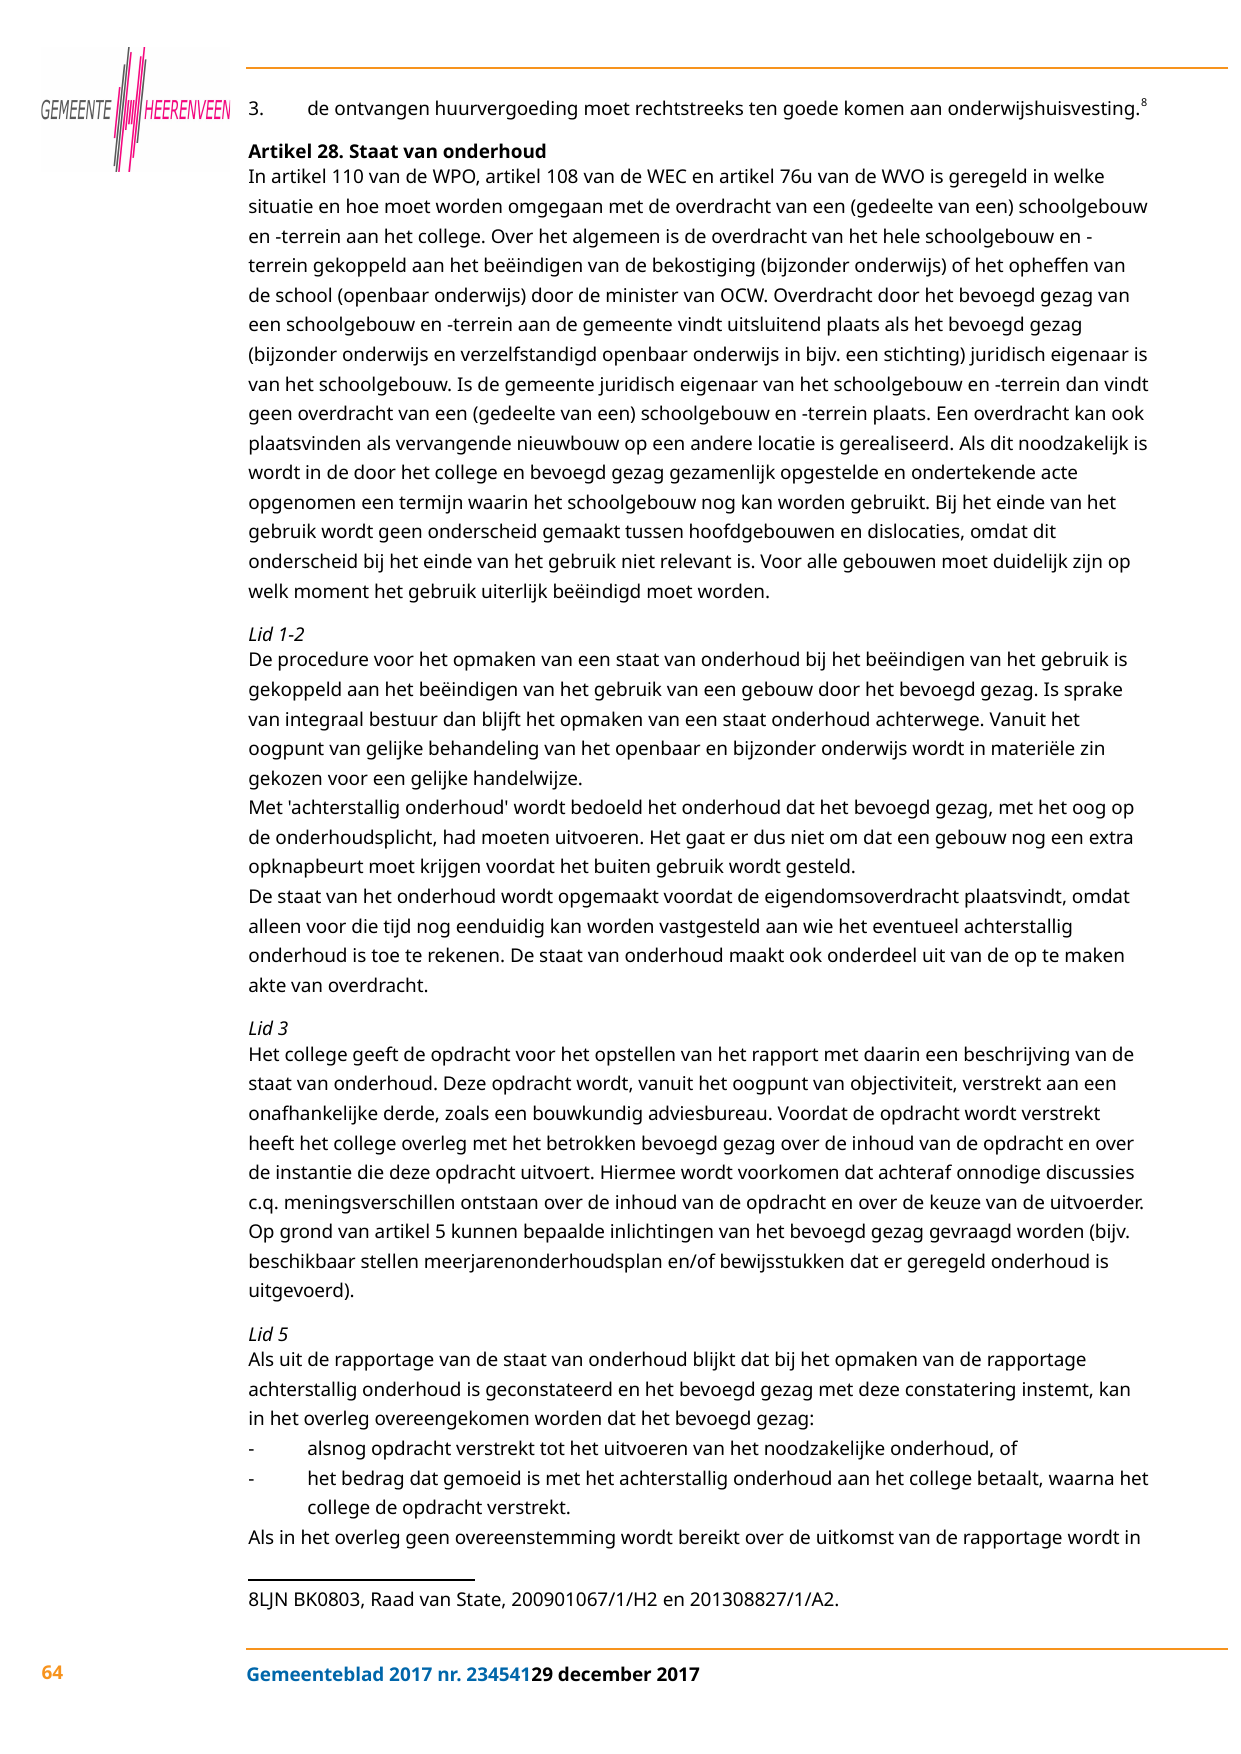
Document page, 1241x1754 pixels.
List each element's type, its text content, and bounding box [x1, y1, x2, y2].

text Het college geeft de opdracht voor het opstellen van het rapport met daarin een beschrijving van de staat van onderhoud. Deze opdracht wordt, vanuit het oogpunt van objectiviteit, verstrekt aan een onafhankelijke derde, zoals een bouwkundig adviesbureau. Voordat de opdracht wordt verstrekt heeft het college overleg met het betrokken bevoegd gezag over de inhoud van de opdracht en over de instantie die deze opdracht uitvoert. Hiermee wordt voorkomen dat achteraf onnodige discussies c.q. meningsverschillen ontstaan over de inhoud van de opdracht en over de keuze van de uitvoerder. Op grond van artikel 5 kunnen bepaalde inlichtingen van het bevoegd gezag gevraagd worden (bijv. beschikbaar stellen meerjarenonderhoudsplan en/of bewijsstukken dat er geregeld onderhoud is uitgevoerd). [248, 1041, 1152, 1303]
text Als in het overleg geen overeenstemming wordt bereikt over de uitkomst van de rapportage wordt in [248, 1524, 1152, 1550]
list de ontvangen huurvergoeding moet rechtstreeks ten goede komen aan onderwijshuisvesting. [248, 95, 1152, 121]
text Als uit de rapportage van de staat van onderhoud blijkt dat bij het opmaken van de rapportage achterstallig onderhoud is geconstateerd en het bevoegd gezag met deze constatering instemt, kan in het overleg overeengekomen worden dat het bevoegd gezag: [248, 1346, 1152, 1431]
text In artikel 110 van de WPO, artikel 108 van de WEC en artikel 76u van de WVO is geregeld in welke situatie en hoe moet worden omgegaan met de overdracht van een (gedeelte van een) schoolgebouw en -terrein aan het college. Over het algemeen is de overdracht van het hele schoolgebouw en -terrein gekoppeld aan het beëindigen van de bekostiging (bijzonder onderwijs) of het opheffen van de school (openbaar onderwijs) door de minister van OCW. Overdracht door het bevoegd gezag van een schoolgebouw en -terrein aan de gemeente vindt uitsluitend plaats als het bevoegd gezag (bijzonder onderwijs en verzelfstandigd openbaar onderwijs in bijv. een stichting) juridisch eigenaar is van het schoolgebouw. Is de gemeente juridisch eigenaar van het schoolgebouw en -terrein dan vindt geen overdracht van een (gedeelte van een) schoolgebouw en -terrein plaats. Een overdracht kan ook plaatsvinden als vervangende nieuwbouw op een andere locatie is gerealiseerd. Als dit noodzakelijk is wordt in de door het college en bevoegd gezag gezamenlijk opgestelde en ondertekende acte opgenomen een termijn waarin het schoolgebouw nog kan worden gebruikt. Bij het einde van het gebruik wordt geen onderscheid gemaakt tussen hoofdgebouwen en dislocaties, omdat dit onderscheid bij het einde van het gebruik niet relevant is. Voor alle gebouwen moet duidelijk zijn op welk moment het gebruik uiterlijk beëindigd moet worden. [248, 164, 1152, 603]
text Artikel 28. Staat van onderhoud [248, 138, 1152, 164]
picture [41, 47, 231, 172]
list LJN BK0803, Raad van State, 200901067/1/H2 en 201308827/1/A2. [248, 1586, 1152, 1612]
text Lid 5 [248, 1321, 1152, 1346]
list alsnog opdracht verstrekt tot het uitvoeren van het noodzakelijke onderhoud, of [248, 1435, 1152, 1461]
text Met 'achterstallig onderhoud' wordt bedoeld het onderhoud dat het bevoegd gezag, met het oog op de onderhoudsplicht, had moeten uitvoeren. Het gaat er dus niet om dat een gebouw nog een extra opknapbeurt moet krijgen voordat het buiten gebruik wordt gesteld. [248, 794, 1152, 879]
text De staat van het onderhoud wordt opgemaakt voordat de eigendomsoverdracht plaatsvindt, omdat alleen voor die tijd nog eenduidig kan worden vastgesteld aan wie het eventueel achterstallig onderhoud is toe te rekenen. De staat van onderhoud maakt ook onderdeel uit van de op te maken akte van overdracht. [248, 883, 1152, 998]
text Lid 1-2 [248, 621, 1152, 647]
text Lid 3 [248, 1015, 1152, 1041]
list het bedrag dat gemoeid is met het achterstallig onderhoud aan het college betaalt, waarna het college de opdracht verstrekt. [248, 1465, 1152, 1520]
text De procedure voor het opmaken van een staat van onderhoud bij het beëindigen van het gebruik is gekoppeld aan het beëindigen van het gebruik van een gebouw door het bevoegd gezag. Is sprake van integraal bestuur dan blijft het opmaken van een staat onderhoud achterwege. Vanuit het oogpunt van gelijke behandeling van het openbaar en bijzonder onderwijs wordt in materiële zin gekozen voor een gelijke handelwijze. [248, 647, 1152, 791]
